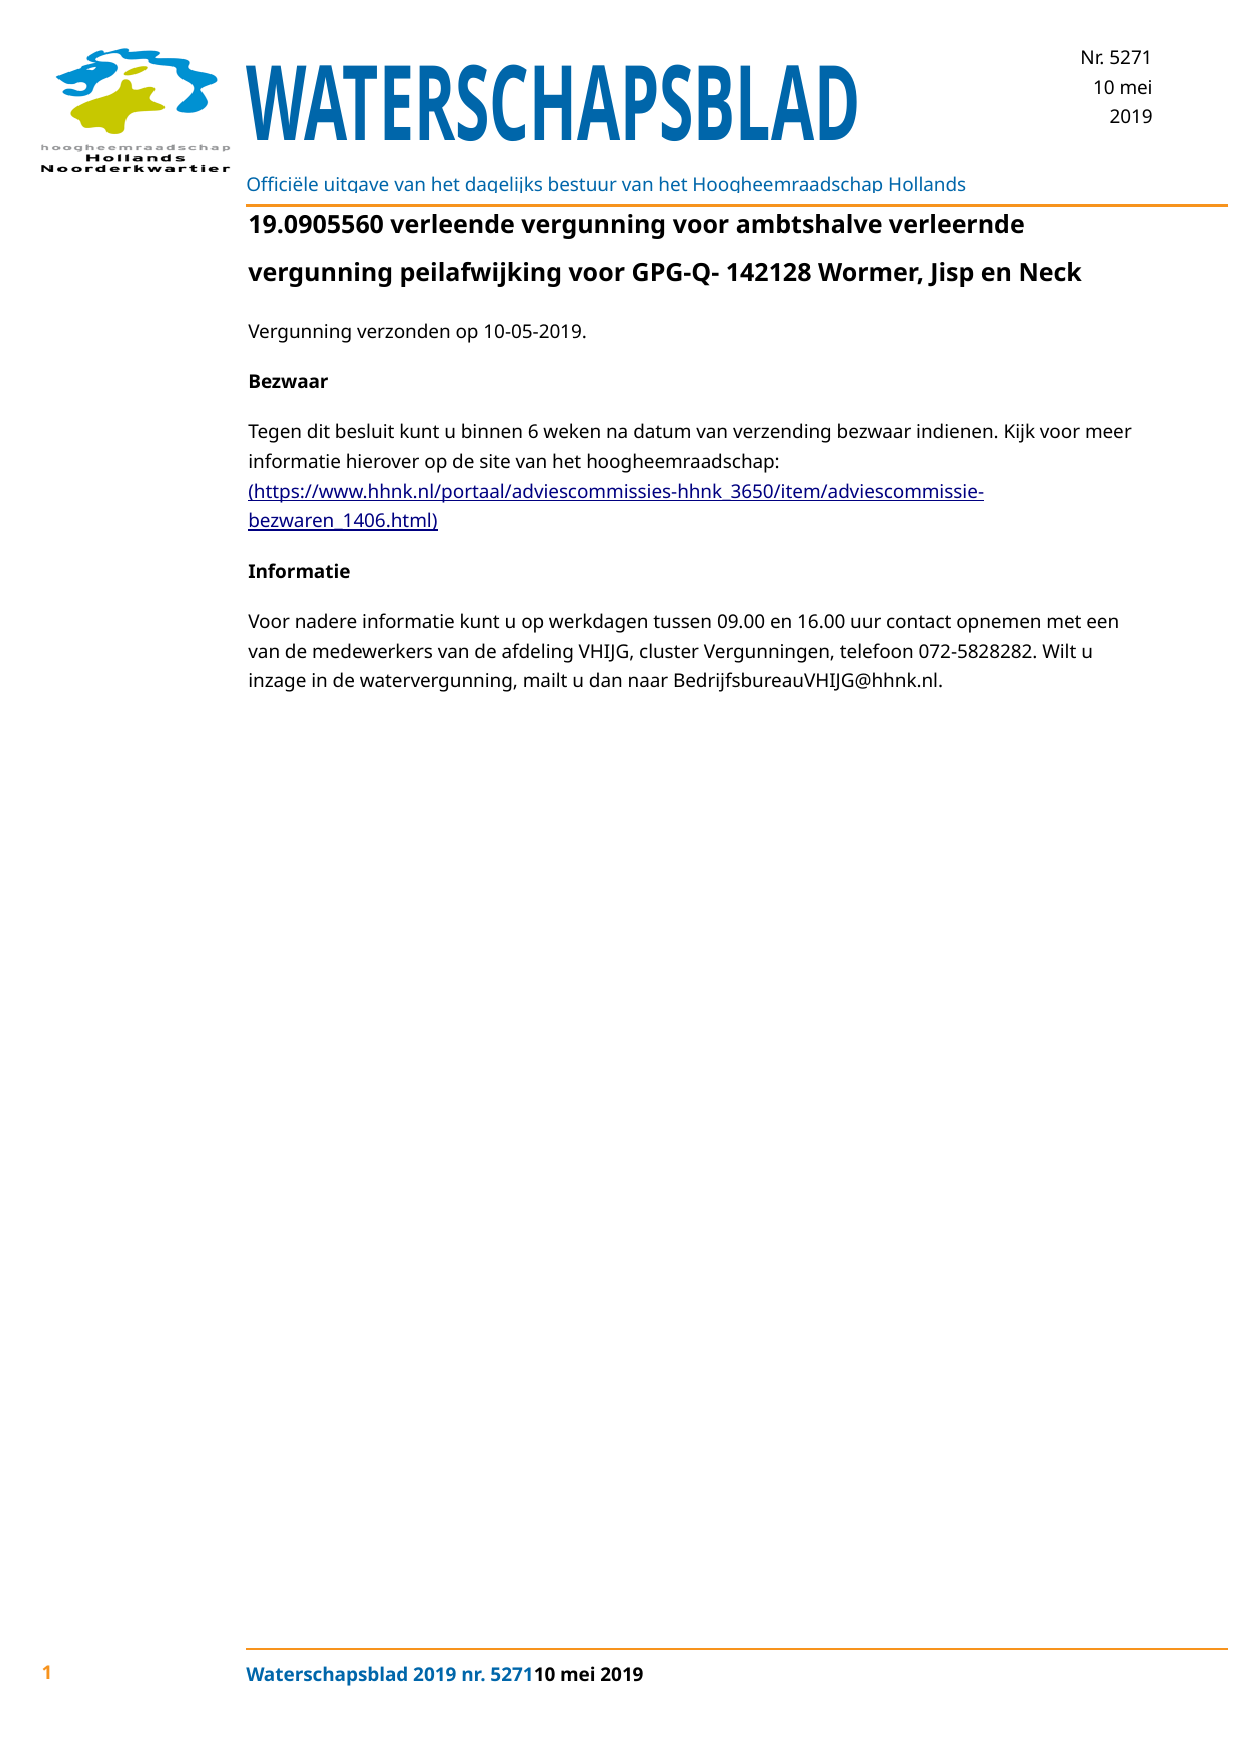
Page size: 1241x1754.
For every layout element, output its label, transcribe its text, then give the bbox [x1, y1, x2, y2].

text Vergunning verzonden op 10-05-2019. [248, 318, 1152, 344]
text Tegen dit besluit kunt u binnen 6 weken na datum van verzending bezwaar indienen. Kijk voor meer informatie hierover op de site van het hoogheemraadschap: (https://www.hhnk.nl/portaal/adviescommissies-hhnk_3650/item/adviescommissie-bezwaren_1406.html) [248, 419, 1152, 533]
text Bezwaar [248, 368, 1152, 394]
text Voor nadere informatie kunt u op werkdagen tussen 09.00 en 16.00 uur contact opnemen met een van de medewerkers van de afdeling VHIJG, cluster Vergunningen, telefoon 072-5828282. Wilt u inzage in de watervergunning, mailt u dan naar BedrijfsbureauVHIJG@hhnk.nl. [248, 608, 1152, 693]
text 19.0905560 verleende vergunning voor ambtshalve verleernde vergunning peilafwijking voor GPG-Q- 142128 Wormer, Jisp en Neck [248, 207, 1152, 288]
picture [41, 47, 231, 172]
text Informatie [248, 558, 1152, 584]
